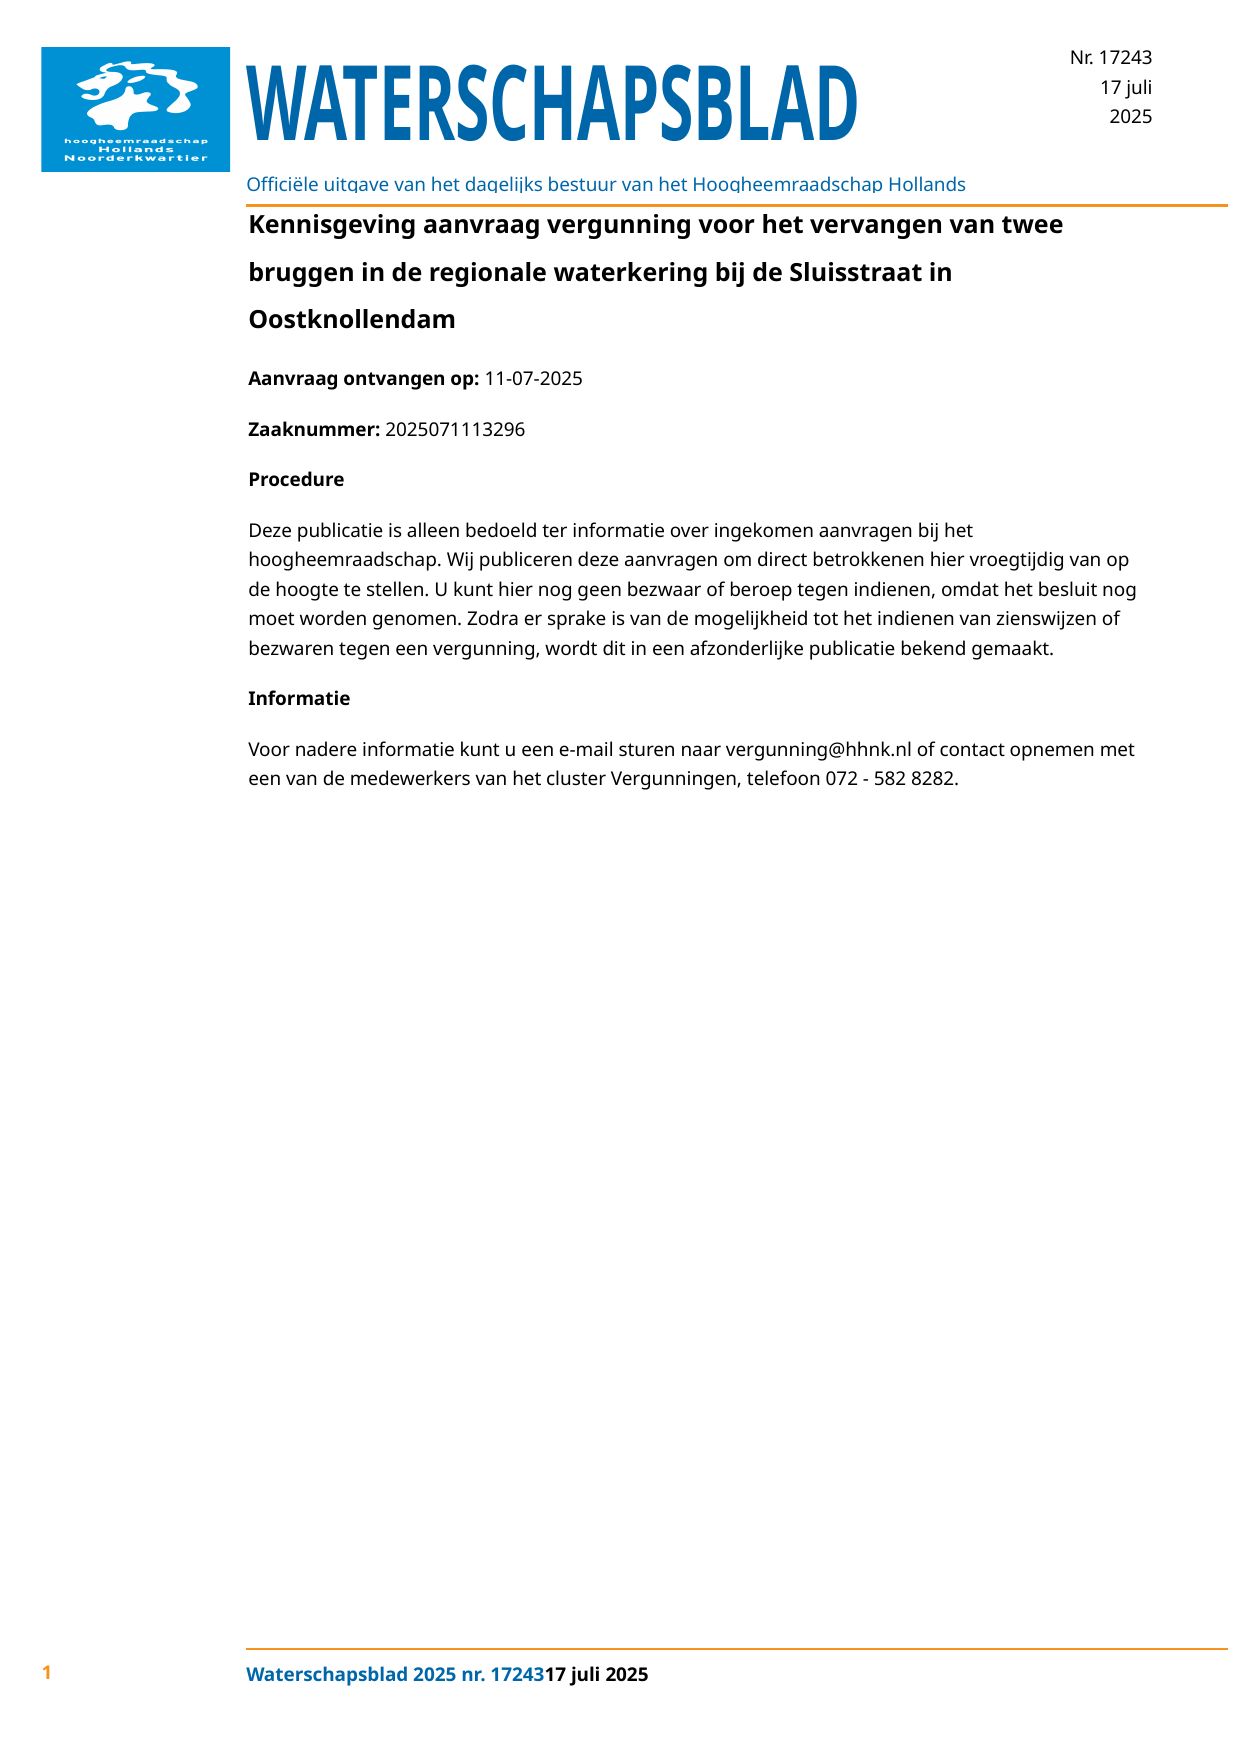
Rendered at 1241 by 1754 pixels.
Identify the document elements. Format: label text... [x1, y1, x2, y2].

text Zaaknummer: 2025071113296 [248, 416, 1152, 442]
picture [118, 62, 197, 112]
text Kennisgeving aanvraag vergunning voor het vervangen van twee bruggen in de regionale waterkering bij de Sluisstraat in Oostknollendam [248, 207, 1152, 336]
text Deze publicatie is alleen bedoeld ter informatie over ingekomen aanvragen bij het hoogheemraadschap. Wij publiceren deze aanvragen om direct betrokkenen hier vroegtijdig van op de hoogte te stellen. U kunt hier nog geen bezwaar of beroep tegen indienen, omdat het besluit nog moet worden genomen. Zodra er sprake is van de mogelijkheid tot het indienen van zienswijzen of bezwaren tegen een vergunning, wordt dit in een afzonderlijke publicatie bekend gemaakt. [248, 517, 1152, 661]
picture [88, 87, 157, 130]
picture [129, 76, 144, 82]
text Procedure [248, 466, 1152, 492]
text Aanvraag ontvangen op: 11-07-2025 [248, 366, 1152, 391]
text Informatie [248, 686, 1152, 711]
picture [78, 64, 122, 99]
text Voor nadere informatie kunt u een e-mail sturen naar vergunning@hhnk.nl of contact opnemen met een van de medewerkers van het cluster Vergunningen, telefoon 072 - 582 8282. [248, 736, 1152, 791]
